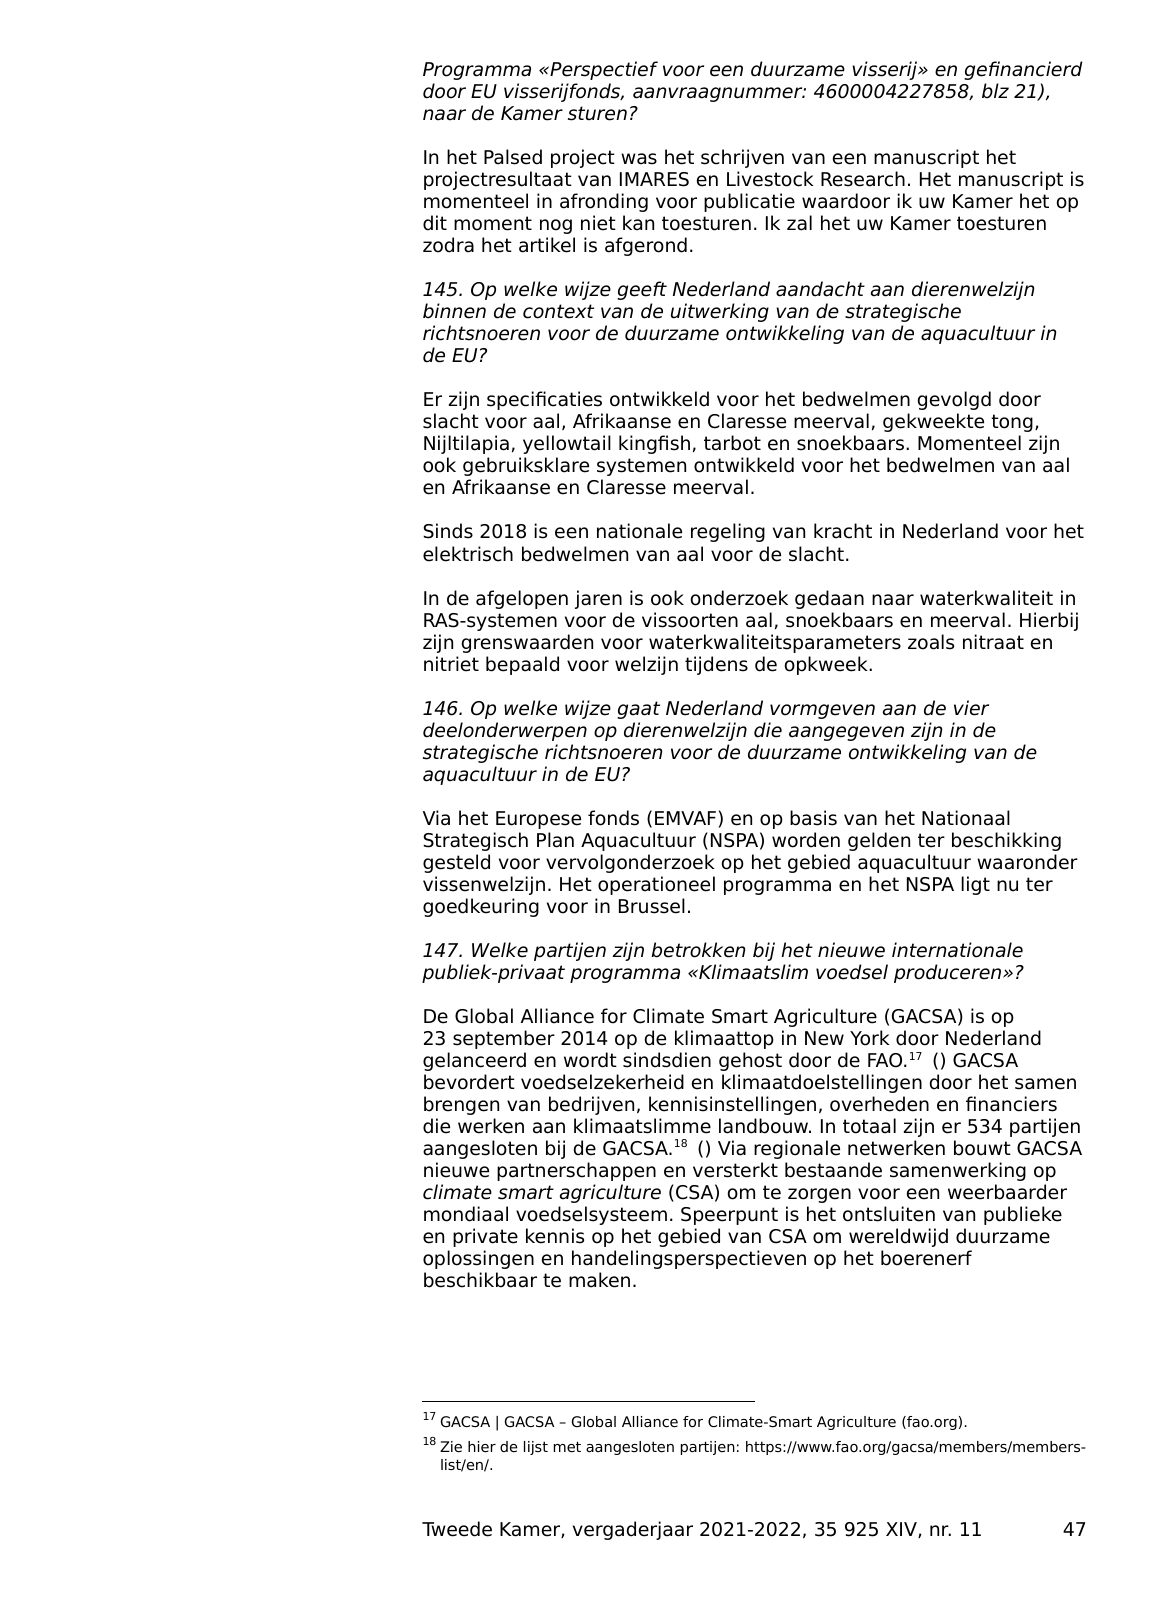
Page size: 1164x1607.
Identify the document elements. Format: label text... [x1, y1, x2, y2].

text Sinds 2018 is een nationale regeling van kracht in Nederland voor het elektrisch bedwelmen van aal voor de slacht. [422, 521, 1087, 565]
text In de afgelopen jaren is ook onderzoek gedaan naar waterkwaliteit in RAS-systemen voor de vissoorten aal, snoekbaars en meerval. Hierbij zijn grenswaarden voor waterkwaliteitsparameters zoals nitraat en nitriet bepaald voor welzijn tijdens de opkweek. [422, 588, 1087, 676]
text 147. Welke partijen zijn betrokken bij het nieuwe internationale publiek-privaat programma «Klimaatslim voedsel produceren»? [422, 940, 1087, 984]
text Via het Europese fonds (EMVAF) en op basis van het Nationaal Strategisch Plan Aquacultuur (NSPA) worden gelden ter beschikking gesteld voor vervolgonderzoek op het gebied aquacultuur waaronder vissenwelzijn. Het operationeel programma en het NSPA ligt nu ter goedkeuring voor in Brussel. [422, 808, 1087, 918]
text Er zijn specificaties ontwikkeld voor het bedwelmen gevolgd door slacht voor aal, Afrikaanse en Claresse meerval, gekweekte tong, Nijltilapia, yellowtail kingfish, tarbot en snoekbaars. Momenteel zijn ook gebruiksklare systemen ontwikkeld voor het bedwelmen van aal en Afrikaanse en Claresse meerval. [422, 389, 1087, 499]
text 146. Op welke wijze gaat Nederland vormgeven aan de vier deelonderwerpen op dierenwelzijn die aangegeven zijn in de strategische richtsnoeren voor de duurzame ontwikkeling van de aquacultuur in de EU? [422, 698, 1087, 786]
text In het Palsed project was het schrijven van een manuscript het projectresultaat van IMARES en Livestock Research. Het manuscript is momenteel in afronding voor publicatie waardoor ik uw Kamer het op dit moment nog niet kan toesturen. Ik zal het uw Kamer toesturen zodra het artikel is afgerond. [422, 147, 1087, 257]
text Programma «Perspectief voor een duurzame visserij» en gefinancierd door EU visserijfonds, aanvraagnummer: 4600004227858, blz 21), naar de Kamer sturen? [422, 59, 1087, 125]
text GACSA | GACSA – Global Alliance for Climate-Smart Agriculture (fao.org). [422, 1410, 1087, 1432]
text 145. Op welke wijze geeft Nederland aandacht aan dierenwelzijn binnen de context van de uitwerking van de strategische richtsnoeren voor de duurzame ontwikkeling van de aquacultuur in de EU? [422, 279, 1087, 367]
text Zie hier de lijst met aangesloten partijen: https://www.fao.org/gacsa/members/members-list/en/. [422, 1435, 1087, 1474]
text De Global Alliance for Climate Smart Agriculture (GACSA) is op 23 september 2014 op de klimaattop in New York door Nederland gelanceerd en wordt sindsdien gehost door de FAO. () GACSA bevordert voedselzekerheid en klimaatdoelstellingen door het samen brengen van bedrijven, kennisinstellingen, overheden en financiers die werken aan klimaatslimme landbouw. In totaal zijn er 534 partijen aangesloten bij de GACSA. () Via regionale netwerken bouwt GACSA nieuwe partnerschappen en versterkt bestaande samenwerking op climate smart agriculture (CSA) om te zorgen voor een weerbaarder mondiaal voedselsysteem. Speerpunt is het ontsluiten van publieke en private kennis op het gebied van CSA om wereldwijd duurzame oplossingen en handelingsperspectieven op het boerenerf beschikbaar te maken. [422, 1006, 1087, 1292]
